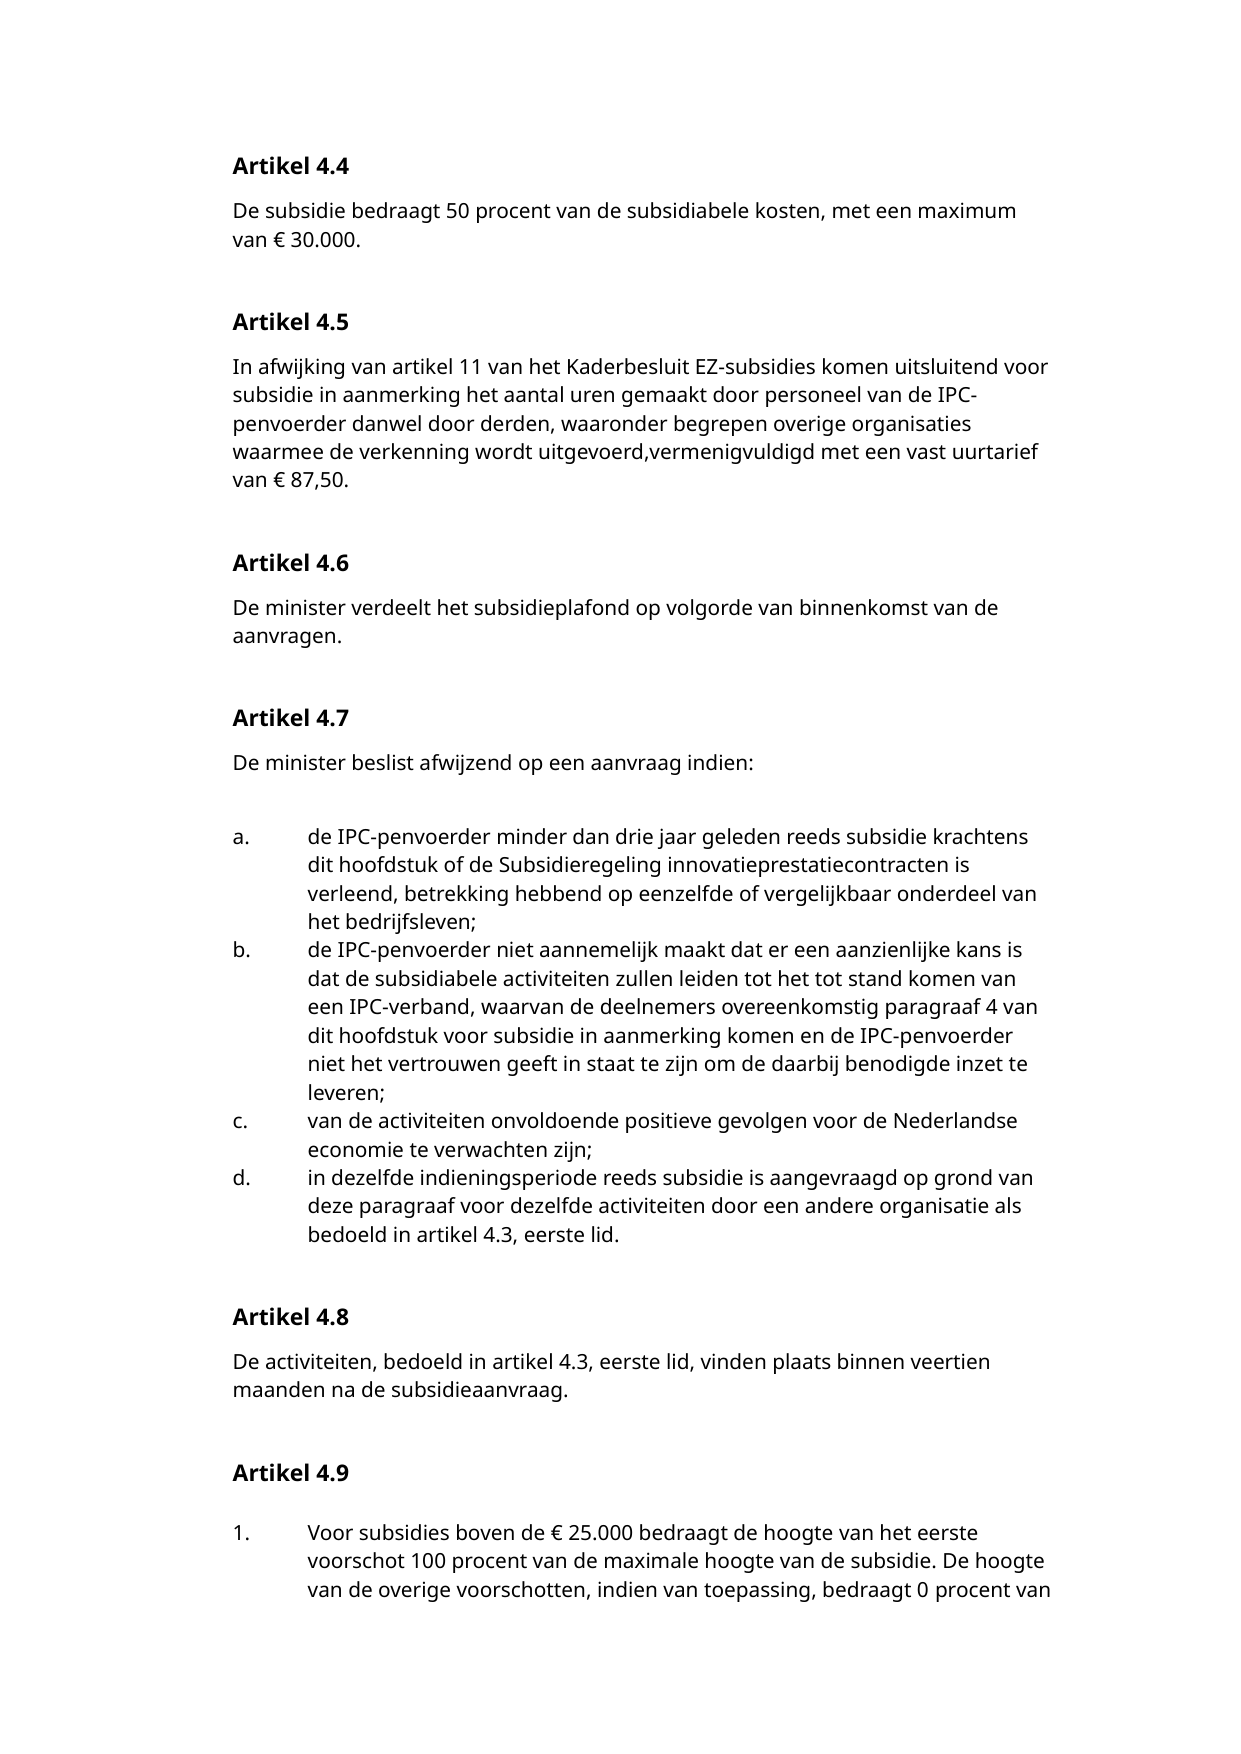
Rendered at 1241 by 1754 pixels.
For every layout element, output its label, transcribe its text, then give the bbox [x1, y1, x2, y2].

text In afwijking van artikel 11 van het Kaderbesluit EZ-subsidies komen uitsluitend voor subsidie in aanmerking het aantal uren gemaakt door personeel van de IPC-penvoerder danwel door derden, waaronder begrepen overige organisaties waarmee de verkenning wordt uitgevoerd,vermenigvuldigd met een vast uurtarief van € 87,50. [232, 352, 1053, 494]
text De minister verdeelt het subsidieplafond op volgorde van binnenkomst van de aanvragen. [232, 593, 1053, 650]
subtitle Artikel 4.6 [232, 547, 1053, 578]
list van de activiteiten onvoldoende positieve gevolgen voor de Nederlandse economie te verwachten zijn; [232, 1106, 1053, 1163]
text De activiteiten, bedoeld in artikel 4.3, eerste lid, vinden plaats binnen veertien maanden na de subsidieaanvraag. [232, 1347, 1053, 1404]
text De minister beslist afwijzend op een aanvraag indien: [232, 748, 1053, 777]
subtitle Artikel 4.5 [232, 306, 1053, 337]
list de IPC-penvoerder niet aannemelijk maakt dat er een aanzienlijke kans is dat de subsidiabele activiteiten zullen leiden tot het tot stand komen van een IPC-verband, waarvan de deelnemers overeenkomstig paragraaf 4 van dit hoofdstuk voor subsidie in aanmerking komen en de IPC-penvoerder niet het vertrouwen geeft in staat te zijn om de daarbij benodigde inzet te leveren; [232, 936, 1053, 1106]
subtitle Artikel 4.4 [232, 150, 1053, 181]
list in dezelfde indieningsperiode reeds subsidie is aangevraagd op grond van deze paragraaf voor dezelfde activiteiten door een andere organisatie als bedoeld in artikel 4.3, eerste lid. [232, 1163, 1053, 1248]
subtitle Artikel 4.8 [232, 1301, 1053, 1332]
list Voor subsidies boven de € 25.000 bedraagt de hoogte van het eerste voorschot 100 procent van de maximale hoogte van de subsidie. De hoogte van de overige voorschotten, indien van toepassing, bedraagt 0 procent van [232, 1518, 1053, 1603]
subtitle Artikel 4.7 [232, 702, 1053, 733]
text De subsidie bedraagt 50 procent van de subsidiabele kosten, met een maximum van € 30.000. [232, 196, 1053, 253]
list de IPC-penvoerder minder dan drie jaar geleden reeds subsidie krachtens dit hoofdstuk of de Subsidieregeling innovatieprestatiecontracten is verleend, betrekking hebbend op eenzelfde of vergelijkbaar onderdeel van het bedrijfsleven; [232, 822, 1053, 936]
subtitle Artikel 4.9 [232, 1457, 1053, 1488]
